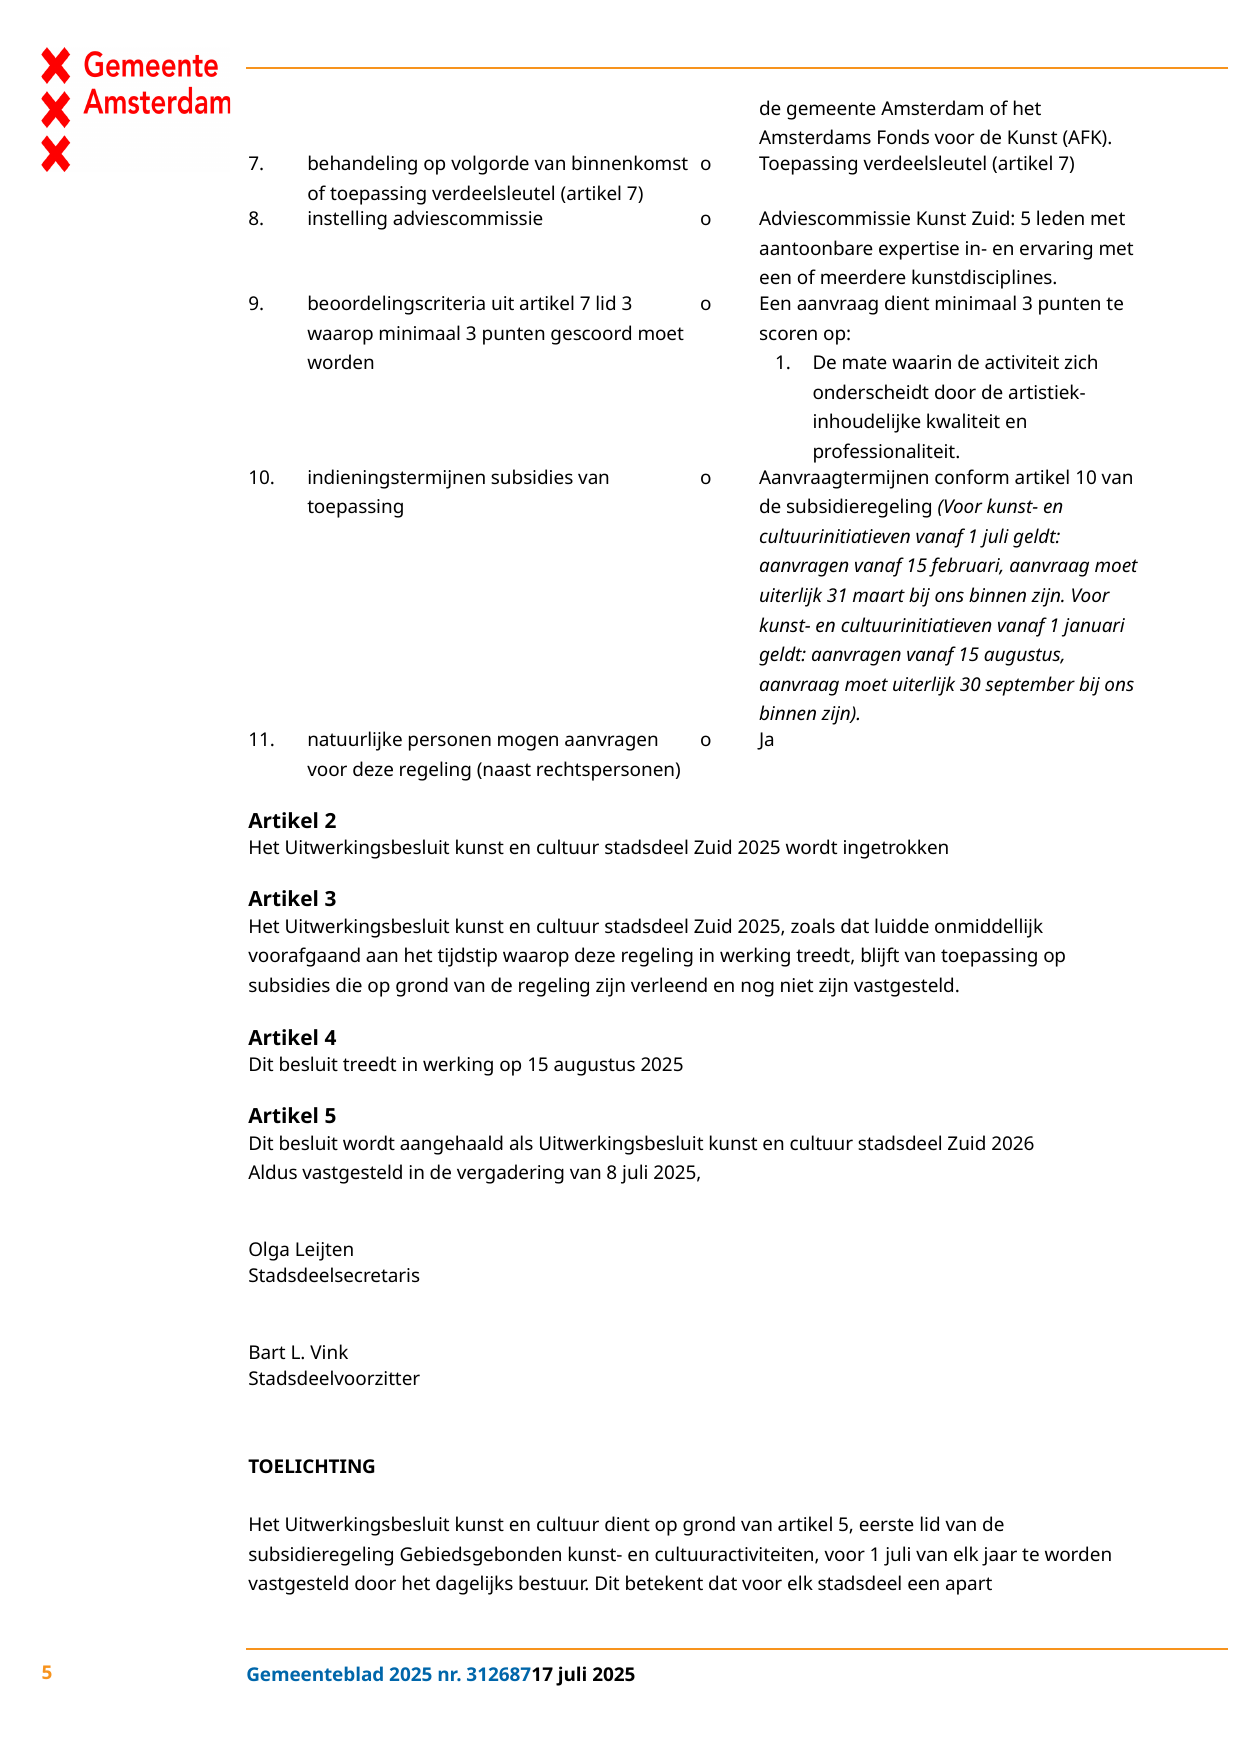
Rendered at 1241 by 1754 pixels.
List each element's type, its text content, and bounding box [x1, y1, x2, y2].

text Artikel 3 [248, 884, 1152, 913]
text Het Uitwerkingsbesluit kunst en cultuur dient op grond van artikel 5, eerste lid van de subsidieregeling Gebiedsgebonden kunst- en cultuuractiviteiten, voor 1 juli van elk jaar te worden vastgesteld door het dagelijks bestuur. Dit betekent dat voor elk stadsdeel een apart [248, 1511, 1152, 1596]
table_cell de gemeente Amsterdam of het Amsterdams Fonds voor de Kunst (AFK). [700, 95, 1152, 150]
table_cell Adviescommissie Kunst Zuid: 5 leden met aantoonbare expertise in- en ervaring met een of meerdere kunstdisciplines. [700, 205, 1152, 290]
table_cell instelling adviescommissie [248, 205, 700, 290]
text Artikel 4 [248, 1023, 1152, 1051]
text Dit besluit wordt aangehaald als Uitwerkingsbesluit kunst en cultuur stadsdeel Zuid 2026 [248, 1130, 1152, 1156]
picture [41, 47, 231, 172]
table_cell indieningstermijnen subsidies van toepassing [248, 464, 700, 726]
table_cell behandeling op volgorde van binnenkomst of toepassing verdeelsleutel (artikel 7) [248, 150, 700, 205]
text Aldus vastgesteld in de vergadering van 8 juli 2025, [248, 1159, 1152, 1185]
text Stadsdeelvoorzitter [248, 1365, 1152, 1391]
text Dit besluit treedt in werking op 15 augustus 2025 [248, 1051, 1152, 1077]
text Het Uitwerkingsbesluit kunst en cultuur stadsdeel Zuid 2025 wordt ingetrokken [248, 834, 1152, 860]
table_cell Toepassing verdeelsleutel (artikel 7) [700, 150, 1152, 205]
table_cell Aanvraagtermijnen conform artikel 10 van de subsidieregeling (Voor kunst- en cultuurinitiatieven vanaf 1 juli geldt: aanvragen vanaf 15 februari, aanvraag moet uiterlijk 31 maart bij ons binnen zijn. Voor kunst- en cultuurinitiatieven vanaf 1 januari geldt: aanvragen vanaf 15 augustus, aanvraag moet uiterlijk 30 september bij ons binnen zijn). [700, 464, 1152, 726]
text Artikel 2 [248, 806, 1152, 834]
text Olga Leijten [248, 1237, 1152, 1262]
text Het Uitwerkingsbesluit kunst en cultuur stadsdeel Zuid 2025, zoals dat luidde onmiddellijk voorafgaand aan het tijdstip waarop deze regeling in werking treedt, blijft van toepassing op subsidies die op grond van de regeling zijn verleend en nog niet zijn vastgesteld. [248, 913, 1152, 998]
text Bart L. Vink [248, 1339, 1152, 1365]
table_cell [248, 95, 700, 150]
table_cell natuurlijke personen mogen aanvragen voor deze regeling (naast rechtspersonen) [248, 726, 700, 782]
text Artikel 5 [248, 1101, 1152, 1130]
text Stadsdeelsecretaris [248, 1262, 1152, 1288]
table_cell Ja [700, 726, 1152, 782]
text TOELICHTING [248, 1442, 1152, 1482]
table_cell beoordelingscriteria uit artikel 7 lid 3 waarop minimaal 3 punten gescoord moet worden [248, 290, 700, 464]
table_cell Een aanvraag dient minimaal 3 punten te scoren op: De mate waarin de activiteit zich onderscheidt door de artistiek-inhoudelijke kwaliteit en professionaliteit. [700, 290, 1152, 464]
